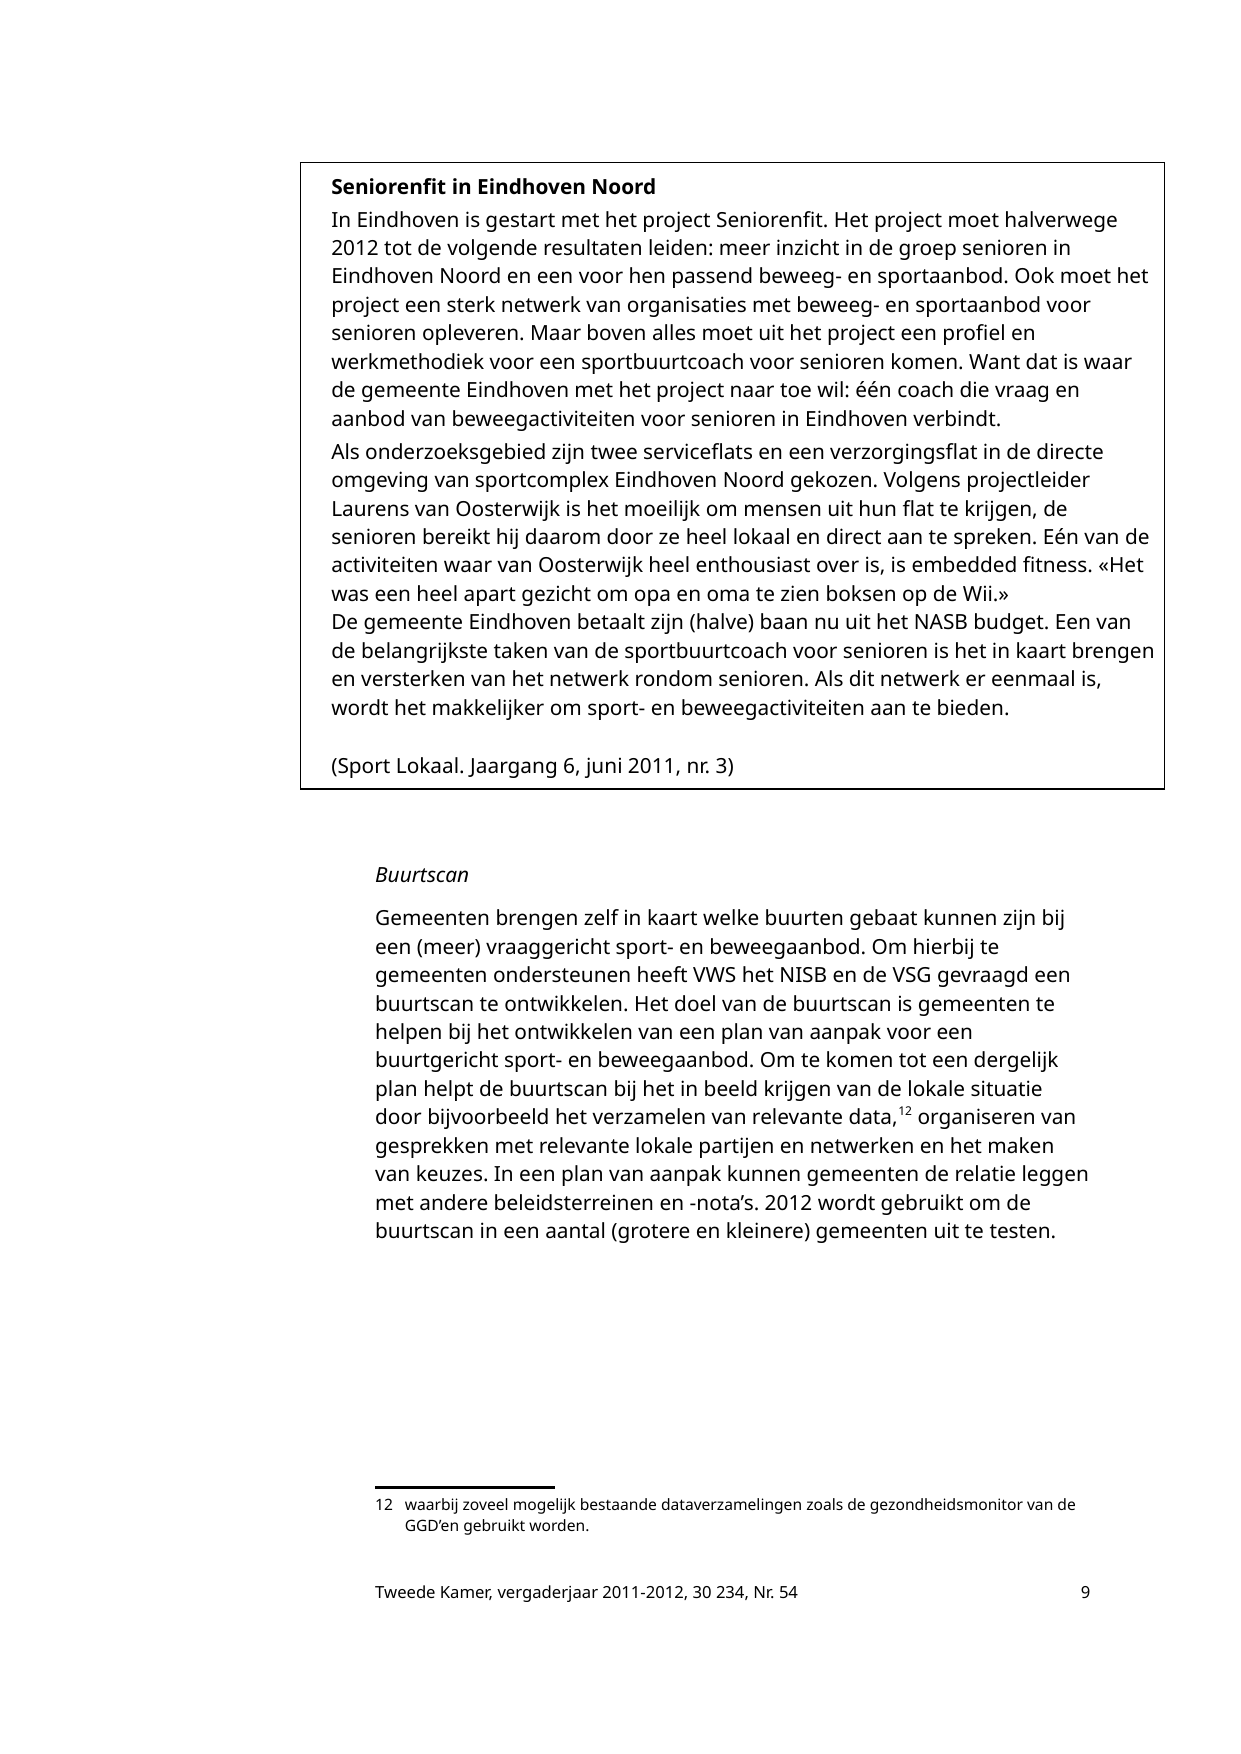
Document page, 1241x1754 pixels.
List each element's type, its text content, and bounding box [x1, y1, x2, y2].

text De gemeente Eindhoven betaalt zijn (halve) baan nu uit het NASB budget. Een van de belangrijkste taken van de sportbuurtcoach voor senioren is het in kaart brengen en versterken van het netwerk rondom senioren. Als dit netwerk er eenmaal is, wordt het makkelijker om sport- en beweegactiviteiten aan te bieden. [331, 607, 1155, 721]
text Als onderzoeksgebied zijn twee serviceflats en een verzorgingsflat in de directe omgeving van sportcomplex Eindhoven Noord gekozen. Volgens projectleider Laurens van Oosterwijk is het moeilijk om mensen uit hun flat te krijgen, de senioren bereikt hij daarom door ze heel lokaal en direct aan te spreken. Eén van de activiteiten waar van Oosterwijk heel enthousiast over is, is embedded fitness. «Het was een heel apart gezicht om opa en oma te zien boksen op de Wii.» [331, 437, 1155, 607]
text Seniorenfit in Eindhoven Noord [331, 172, 1155, 200]
text In Eindhoven is gestart met het project Seniorenfit. Het project moet halverwege 2012 tot de volgende resultaten leiden: meer inzicht in de groep senioren in Eindhoven Noord en een voor hen passend beweeg- en sportaanbod. Ook moet het project een sterk netwerk van organisaties met beweeg- en sportaanbod voor senioren opleveren. Maar boven alles moet uit het project een profiel en werkmethodiek voor een sportbuurtcoach voor senioren komen. Want dat is waar de gemeente Eindhoven met het project naar toe wil: één coach die vraag en aanbod van beweegactiviteiten voor senioren in Eindhoven verbindt. [331, 205, 1155, 432]
text (Sport Lokaal. Jaargang 6, juni 2011, nr. 3) [331, 751, 1155, 779]
